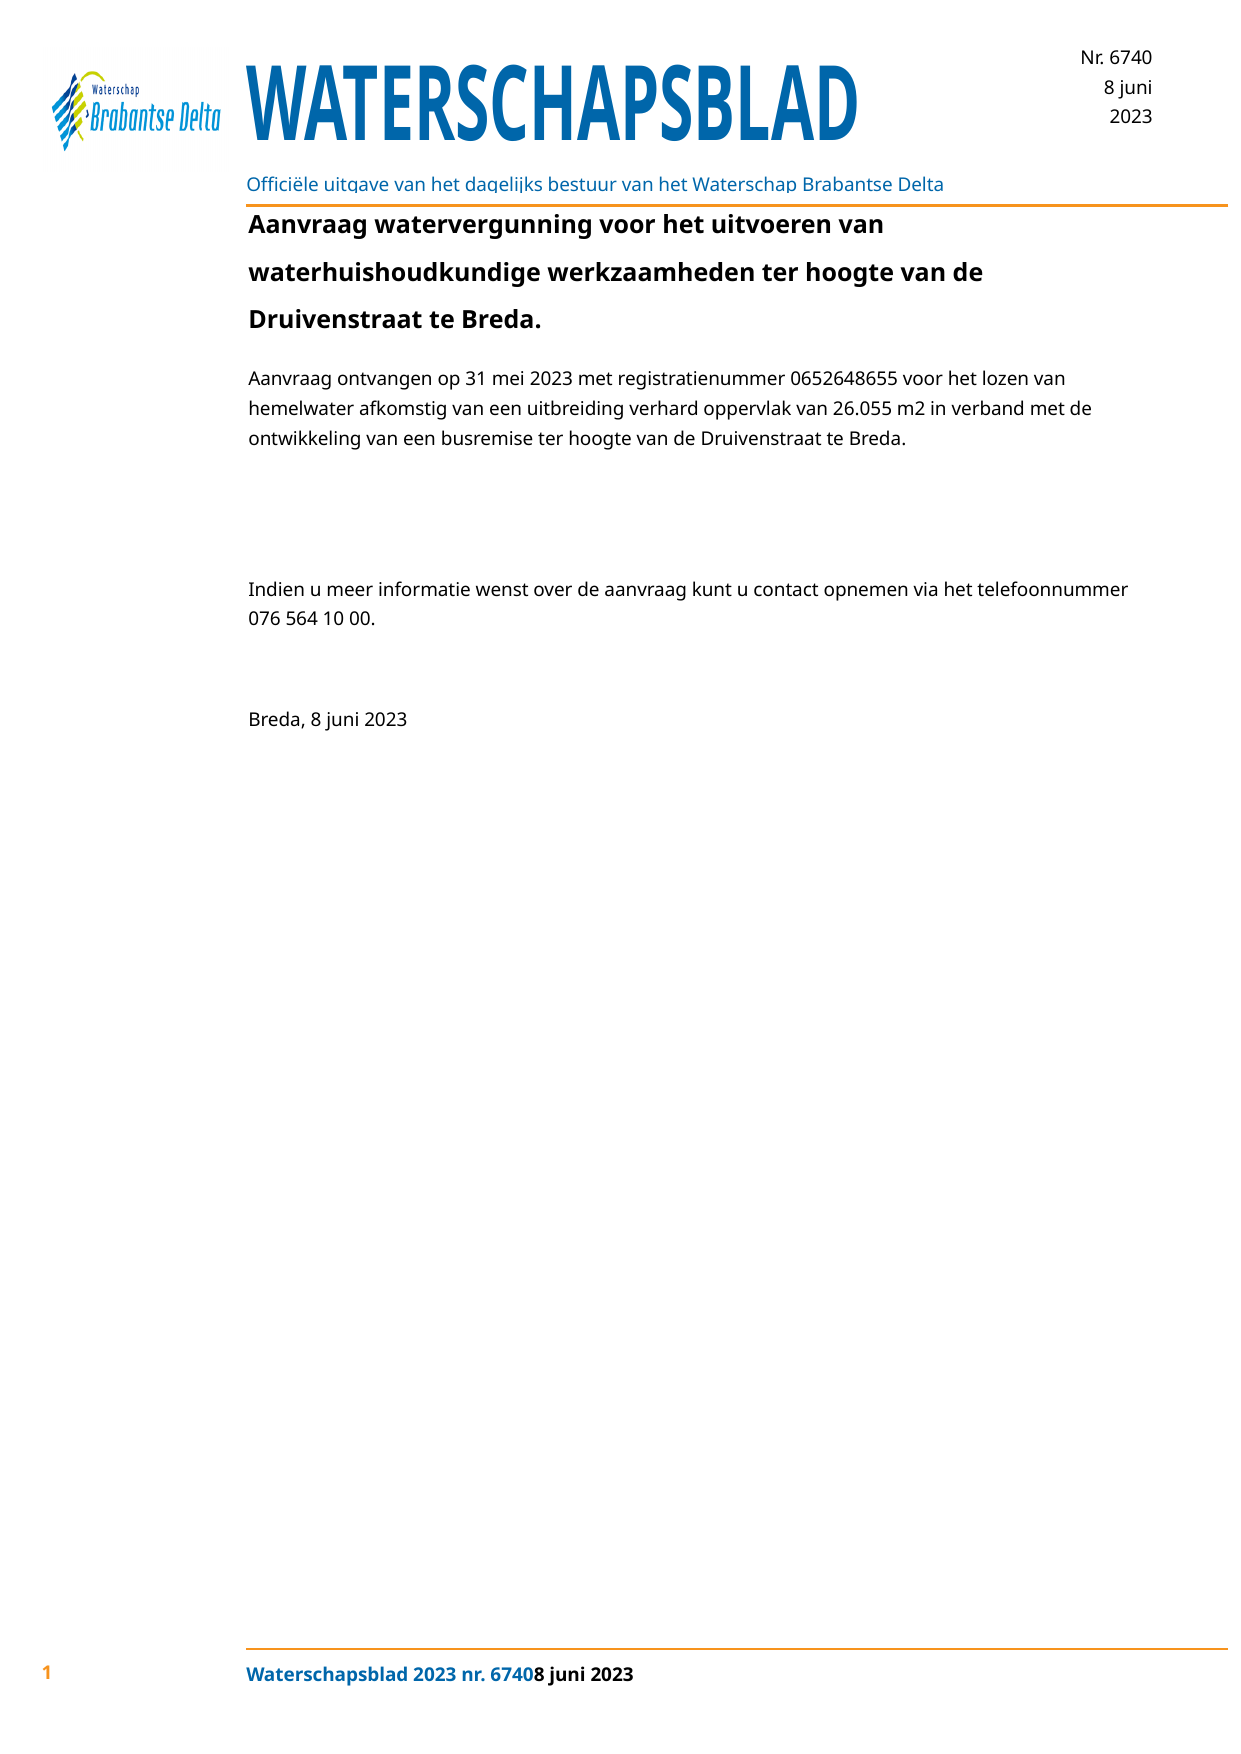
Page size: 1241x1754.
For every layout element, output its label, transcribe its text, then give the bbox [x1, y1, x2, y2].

text Aanvraag watervergunning voor het uitvoeren van waterhuishoudkundige werkzaamheden ter hoogte van de Druivenstraat te Breda. [248, 207, 1152, 336]
text Breda, 8 juni 2023 [248, 706, 1152, 732]
text Indien u meer informatie wenst over de aanvraag kunt u contact opnemen via het telefoonnummer 076 564 10 00. [248, 576, 1152, 631]
text Aanvraag ontvangen op 31 mei 2023 met registratienummer 0652648655 voor het lozen van hemelwater afkomstig van een uitbreiding verhard oppervlak van 26.055 m2 in verband met de ontwikkeling van een busremise ter hoogte van de Druivenstraat te Breda. [248, 366, 1152, 450]
picture [41, 47, 231, 172]
